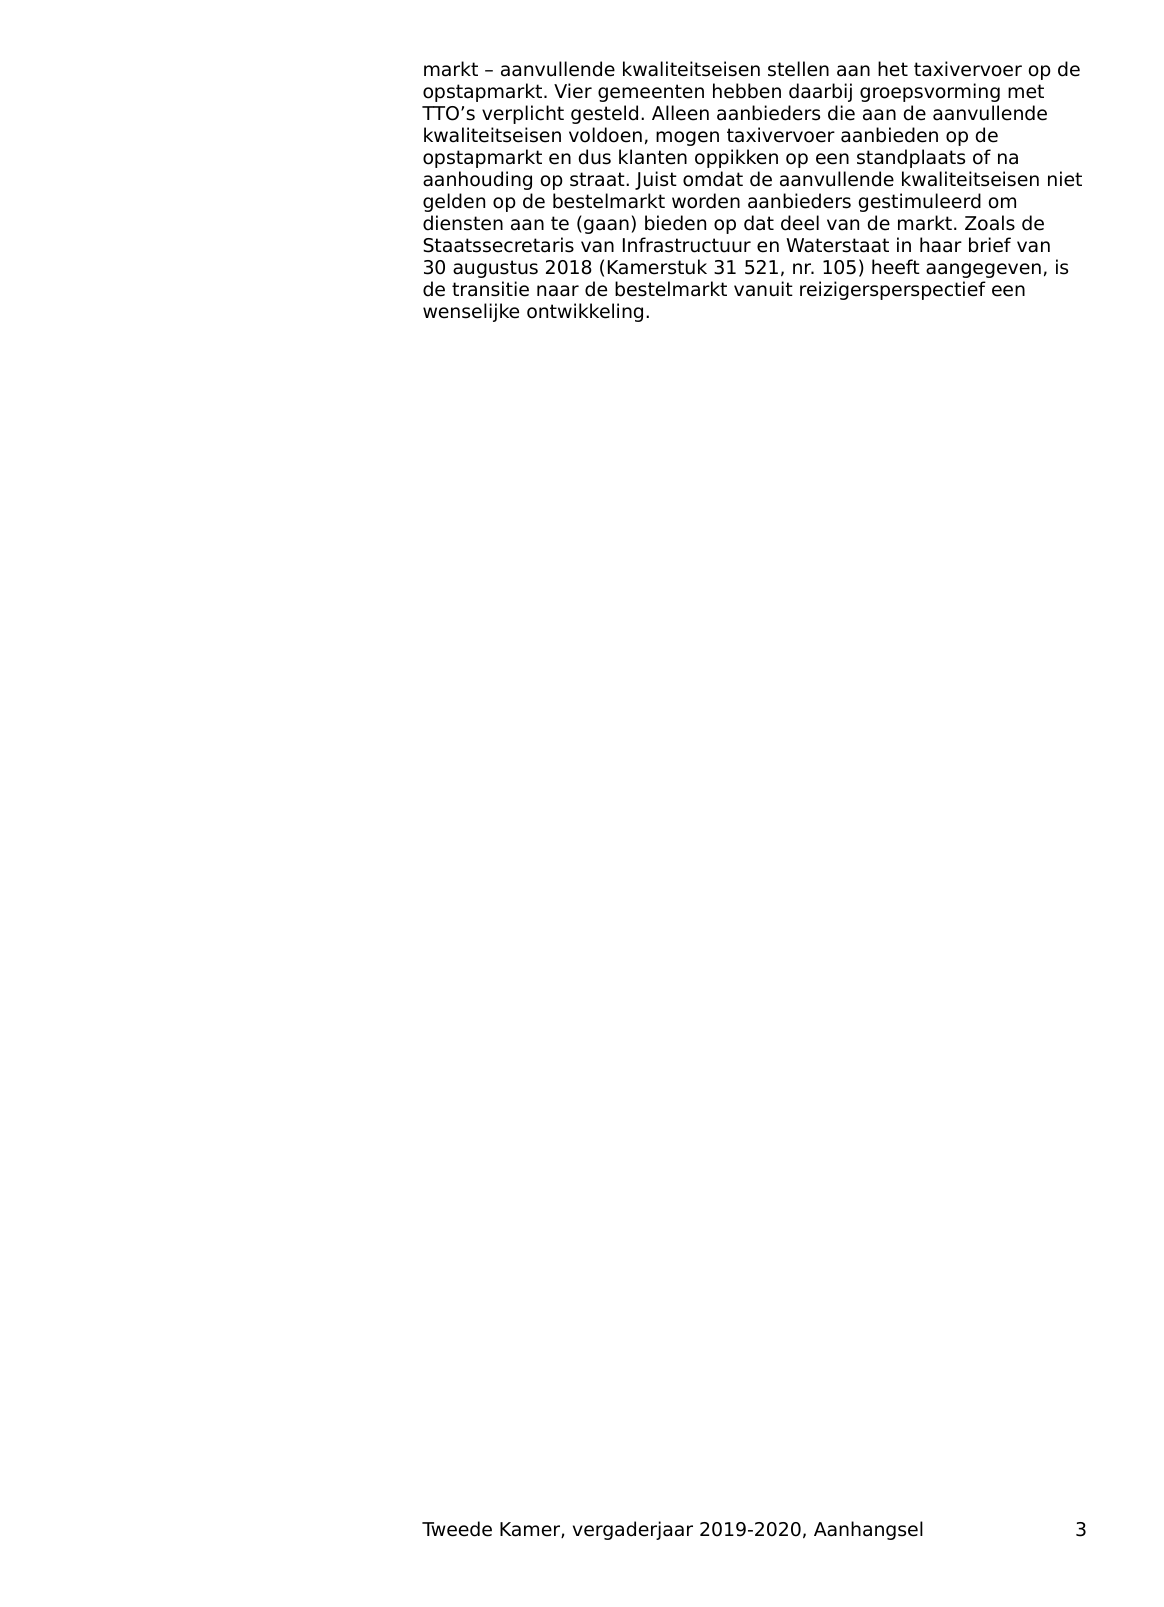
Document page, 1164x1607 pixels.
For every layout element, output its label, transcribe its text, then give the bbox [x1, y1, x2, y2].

text markt – aanvullende kwaliteitseisen stellen aan het taxivervoer op de opstapmarkt. Vier gemeenten hebben daarbij groepsvorming met TTO’s verplicht gesteld. Alleen aanbieders die aan de aanvullende kwaliteitseisen voldoen, mogen taxivervoer aanbieden op de opstapmarkt en dus klanten oppikken op een standplaats of na aanhouding op straat. Juist omdat de aanvullende kwaliteitseisen niet gelden op de bestelmarkt worden aanbieders gestimuleerd om diensten aan te (gaan) bieden op dat deel van de markt. Zoals de Staatssecretaris van Infrastructuur en Waterstaat in haar brief van 30 augustus 2018 (Kamerstuk 31 521, nr. 105) heeft aangegeven, is de transitie naar de bestelmarkt vanuit reizigersperspectief een wenselijke ontwikkeling. [422, 59, 1087, 323]
